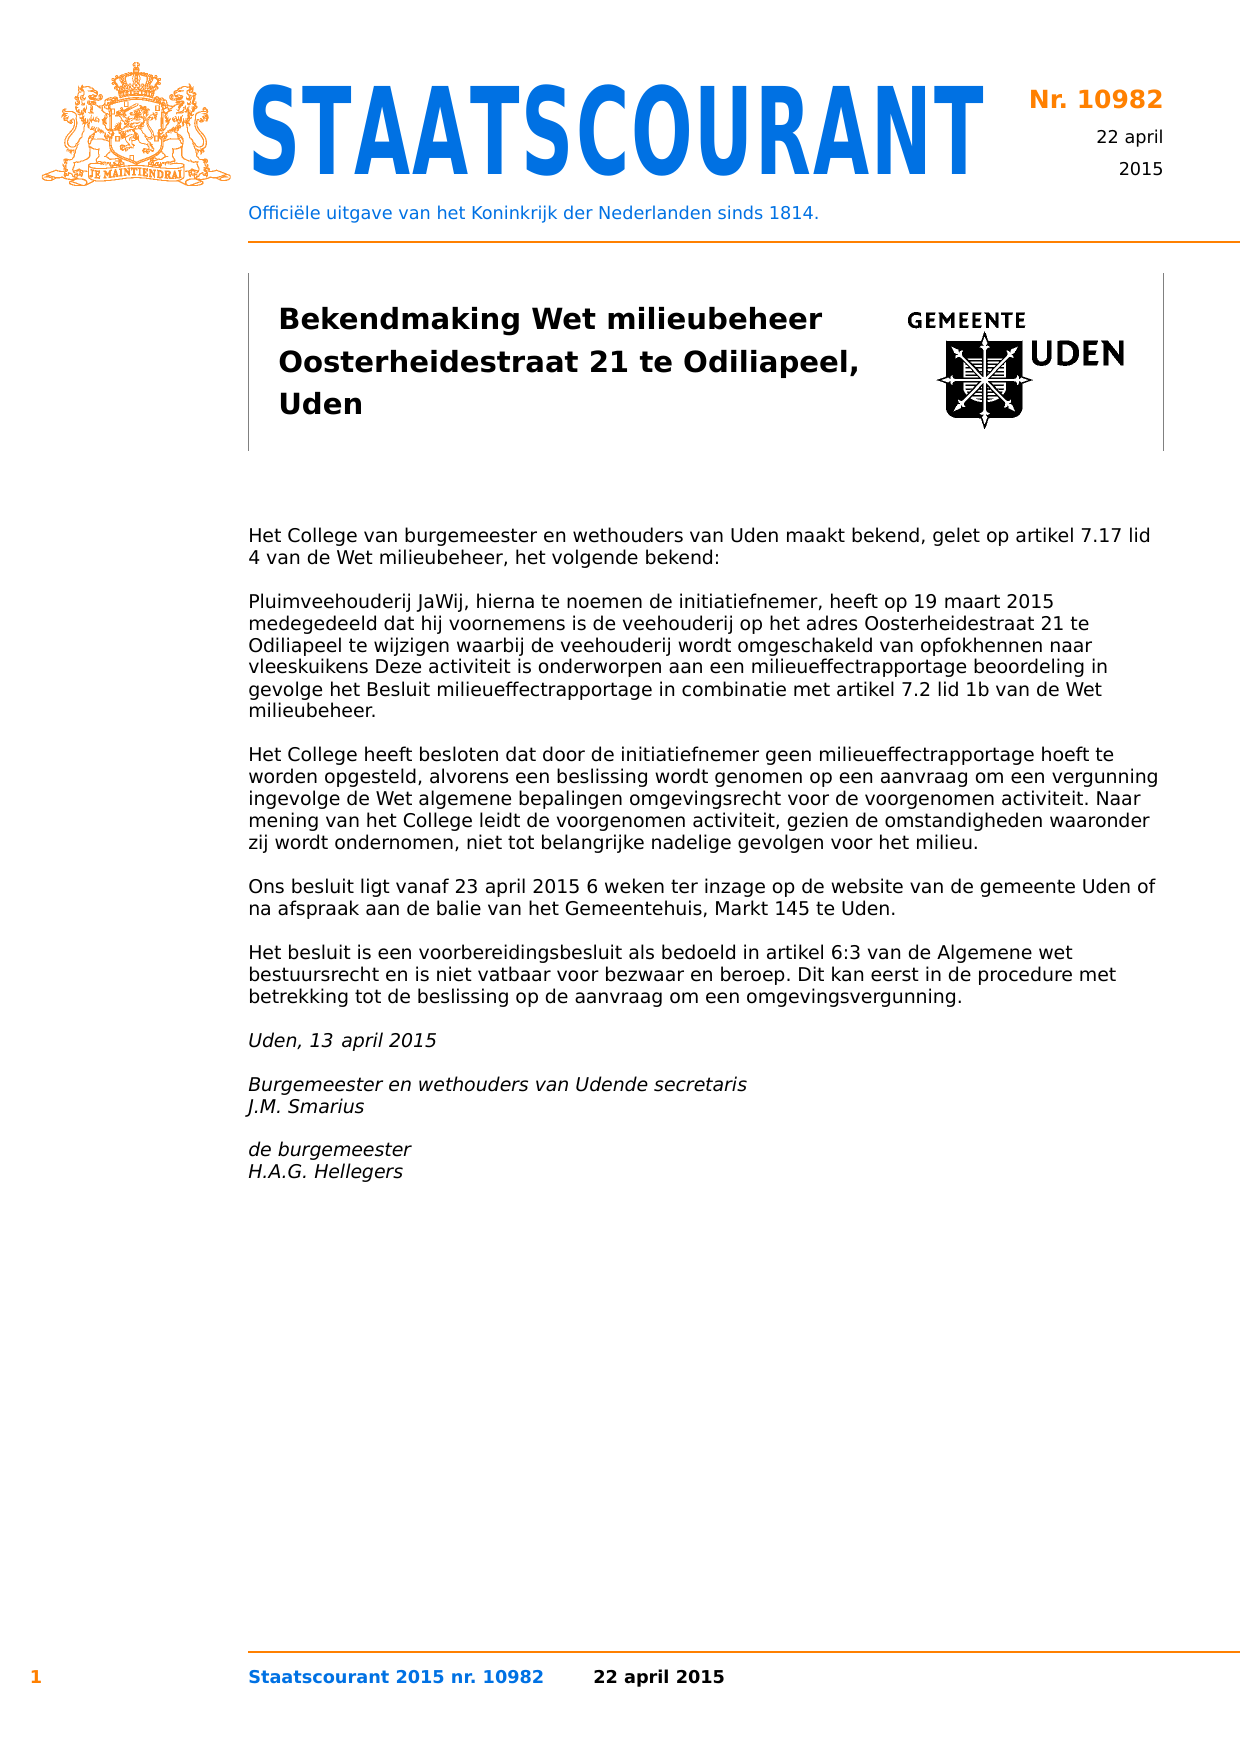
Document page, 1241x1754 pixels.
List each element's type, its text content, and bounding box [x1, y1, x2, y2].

table_cell 22 april [998, 121, 1240, 153]
text Het College van burgemeester en wethouders van Uden maakt bekend, gelet op artikel 7.17 lid 4 van de Wet milieubeheer, het volgende bekend: [248, 525, 1163, 569]
text Het College heeft besloten dat door de initiatiefnemer geen milieueffectrapportage hoeft te worden opgesteld, alvorens een beslissing wordt genomen op een aanvraag om een vergunning ingevolge de Wet algemene bepalingen omgevingsrecht voor de voorgenomen activiteit. Naar mening van het College leidt de voorgenomen activiteit, gezien de omstandigheden waaronder zij wordt ondernomen, niet tot belangrijke nadelige gevolgen voor het milieu. [248, 744, 1163, 854]
picture [897, 302, 1134, 439]
text Burgemeester en wethouders van Udende secretaris J.M. Smarius [248, 1073, 1163, 1117]
text Uden, 13 april 2015 [248, 1030, 1163, 1052]
table_header [25, 62, 248, 241]
text Ons besluit ligt vanaf 23 april 2015 6 weken ter inzage op de website van de gemeente Uden of na afspraak aan de balie van het Gemeentehuis, Markt 145 te Uden. [248, 876, 1163, 920]
picture [41, 62, 231, 186]
subtitle Bekendmaking Wet milieubeheer Oosterheidestraat 21 te Odiliapeel, Uden [249, 273, 1163, 451]
text Pluimveehouderij JaWij, hierna te noemen de initiatiefnemer, heeft op 19 maart 2015 medegedeeld dat hij voornemens is de veehouderij op het adres Oosterheidestraat 21 te Odiliapeel te wijzigen waarbij de veehouderij wordt omgeschakeld van opfokhennen naar vleeskuikens Deze activiteit is onderworpen aan een milieueffectrapportage beoordeling in gevolge het Besluit milieueffectrapportage in combinatie met artikel 7.2 lid 1b van de Wet milieubeheer. [248, 591, 1163, 722]
text Het besluit is een voorbereidingsbesluit als bedoeld in artikel 6:3 van de Algemene wet bestuursrecht en is niet vatbaar voor bezwaar en beroep. Dit kan eerst in de procedure met betrekking tot de beslissing op de aanvraag om een omgevingsvergunning. [248, 942, 1163, 1008]
table_cell 2015 [998, 153, 1240, 203]
table_header STAATSCOURANT [248, 62, 998, 203]
table_cell Officiële uitgave van het Koninkrijk der Nederlanden sinds 1814. [248, 203, 1240, 241]
text de burgemeester H.A.G. Hellegers [248, 1139, 1163, 1183]
table_header Nr. 10982 [998, 62, 1240, 121]
